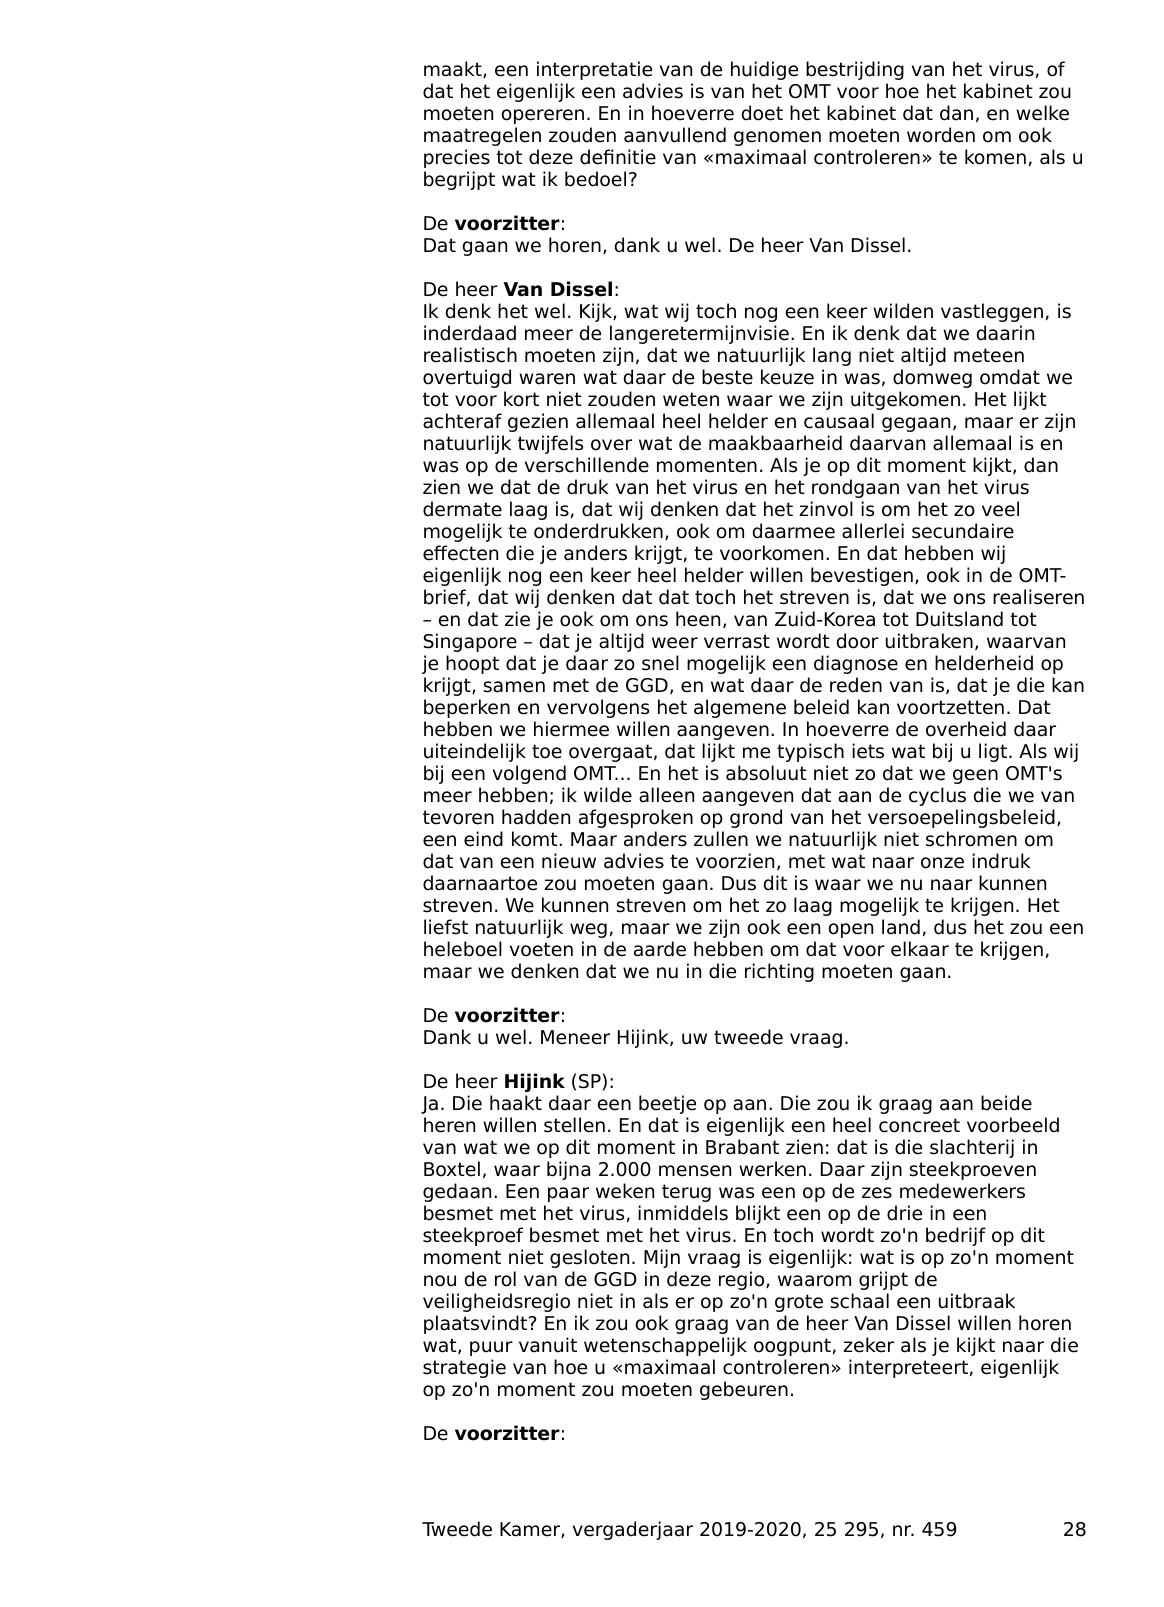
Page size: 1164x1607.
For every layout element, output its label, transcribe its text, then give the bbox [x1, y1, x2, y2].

text maakt, een interpretatie van de huidige bestrijding van het virus, of dat het eigenlijk een advies is van het OMT voor hoe het kabinet zou moeten opereren. En in hoeverre doet het kabinet dat dan, en welke maatregelen zouden aanvullend genomen moeten worden om ook precies tot deze definitie van «maximaal controleren» te komen, als u begrijpt wat ik bedoel? [422, 59, 1087, 191]
text De voorzitter: [422, 213, 1087, 235]
text Dat gaan we horen, dank u wel. De heer Van Dissel. [422, 235, 1087, 257]
text De voorzitter: [422, 1423, 1087, 1445]
text De heer Van Dissel: [422, 279, 1087, 301]
text Ik denk het wel. Kijk, wat wij toch nog een keer wilden vastleggen, is inderdaad meer de langeretermijnvisie. En ik denk dat we daarin realistisch moeten zijn, dat we natuurlijk lang niet altijd meteen overtuigd waren wat daar de beste keuze in was, domweg omdat we tot voor kort niet zouden weten waar we zijn uitgekomen. Het lijkt achteraf gezien allemaal heel helder en causaal gegaan, maar er zijn natuurlijk twijfels over wat de maakbaarheid daarvan allemaal is en was op de verschillende momenten. Als je op dit moment kijkt, dan zien we dat de druk van het virus en het rondgaan van het virus dermate laag is, dat wij denken dat het zinvol is om het zo veel mogelijk te onderdrukken, ook om daarmee allerlei secundaire effecten die je anders krijgt, te voorkomen. En dat hebben wij eigenlijk nog een keer heel helder willen bevestigen, ook in de OMT-brief, dat wij denken dat dat toch het streven is, dat we ons realiseren – en dat zie je ook om ons heen, van Zuid-Korea tot Duitsland tot Singapore – dat je altijd weer verrast wordt door uitbraken, waarvan je hoopt dat je daar zo snel mogelijk een diagnose en helderheid op krijgt, samen met de GGD, en wat daar de reden van is, dat je die kan beperken en vervolgens het algemene beleid kan voortzetten. Dat hebben we hiermee willen aangeven. In hoeverre de overheid daar uiteindelijk toe overgaat, dat lijkt me typisch iets wat bij u ligt. Als wij bij een volgend OMT... En het is absoluut niet zo dat we geen OMT's meer hebben; ik wilde alleen aangeven dat aan de cyclus die we van tevoren hadden afgesproken op grond van het versoepelingsbeleid, een eind komt. Maar anders zullen we natuurlijk niet schromen om dat van een nieuw advies te voorzien, met wat naar onze indruk daarnaartoe zou moeten gaan. Dus dit is waar we nu naar kunnen streven. We kunnen streven om het zo laag mogelijk te krijgen. Het liefst natuurlijk weg, maar we zijn ook een open land, dus het zou een heleboel voeten in de aarde hebben om dat voor elkaar te krijgen, maar we denken dat we nu in die richting moeten gaan. [422, 301, 1087, 983]
text Ja. Die haakt daar een beetje op aan. Die zou ik graag aan beide heren willen stellen. En dat is eigenlijk een heel concreet voorbeeld van wat we op dit moment in Brabant zien: dat is die slachterij in Boxtel, waar bijna 2.000 mensen werken. Daar zijn steekproeven gedaan. Een paar weken terug was een op de zes medewerkers besmet met het virus, inmiddels blijkt een op de drie in een steekproef besmet met het virus. En toch wordt zo'n bedrijf op dit moment niet gesloten. Mijn vraag is eigenlijk: wat is op zo'n moment nou de rol van de GGD in deze regio, waarom grijpt de veiligheidsregio niet in als er op zo'n grote schaal een uitbraak plaatsvindt? En ik zou ook graag van de heer Van Dissel willen horen wat, puur vanuit wetenschappelijk oogpunt, zeker als je kijkt naar die strategie van hoe u «maximaal controleren» interpreteert, eigenlijk op zo'n moment zou moeten gebeuren. [422, 1093, 1087, 1401]
text Dank u wel. Meneer Hijink, uw tweede vraag. [422, 1027, 1087, 1049]
text De heer Hijink (SP): [422, 1071, 1087, 1093]
text De voorzitter: [422, 1005, 1087, 1027]
